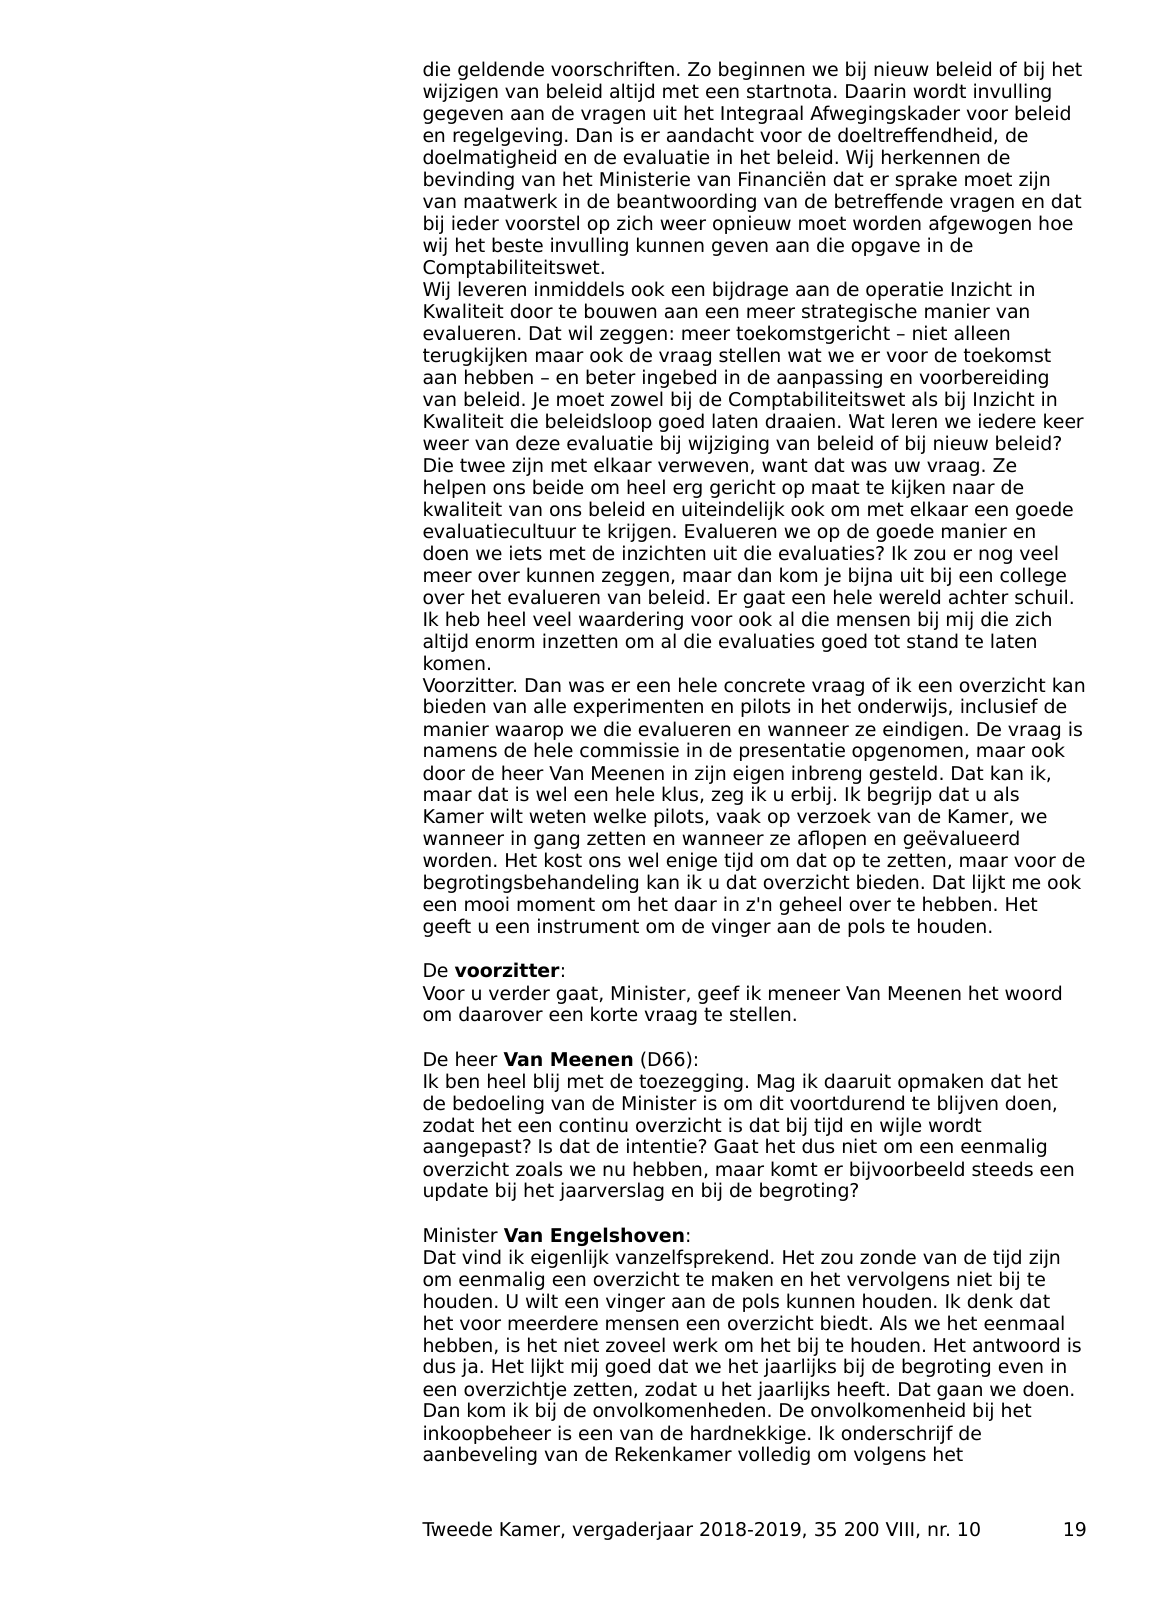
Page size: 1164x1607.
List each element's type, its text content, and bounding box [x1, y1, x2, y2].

text Wij leveren inmiddels ook een bijdrage aan de operatie Inzicht in Kwaliteit door te bouwen aan een meer strategische manier van evalueren. Dat wil zeggen: meer toekomstgericht – niet alleen terugkijken maar ook de vraag stellen wat we er voor de toekomst aan hebben – en beter ingebed in de aanpassing en voorbereiding van beleid. Je moet zowel bij de Comptabiliteitswet als bij Inzicht in Kwaliteit die beleidsloop goed laten draaien. Wat leren we iedere keer weer van deze evaluatie bij wijziging van beleid of bij nieuw beleid? Die twee zijn met elkaar verweven, want dat was uw vraag. Ze helpen ons beide om heel erg gericht op maat te kijken naar de kwaliteit van ons beleid en uiteindelijk ook om met elkaar een goede evaluatiecultuur te krijgen. Evalueren we op de goede manier en doen we iets met de inzichten uit die evaluaties? Ik zou er nog veel meer over kunnen zeggen, maar dan kom je bijna uit bij een college over het evalueren van beleid. Er gaat een hele wereld achter schuil. Ik heb heel veel waardering voor ook al die mensen bij mij die zich altijd enorm inzetten om al die evaluaties goed tot stand te laten komen. [422, 279, 1087, 674]
text De voorzitter: [422, 960, 1087, 982]
text De heer Van Meenen (D66): [422, 1048, 1087, 1071]
text Dan kom ik bij de onvolkomenheden. De onvolkomenheid bij het inkoopbeheer is een van de hardnekkige. Ik onderschrijf de aanbeveling van de Rekenkamer volledig om volgens het [422, 1400, 1087, 1466]
text die geldende voorschriften. Zo beginnen we bij nieuw beleid of bij het wijzigen van beleid altijd met een startnota. Daarin wordt invulling gegeven aan de vragen uit het Integraal Afwegingskader voor beleid en regelgeving. Dan is er aandacht voor de doeltreffendheid, de doelmatigheid en de evaluatie in het beleid. Wij herkennen de bevinding van het Ministerie van Financiën dat er sprake moet zijn van maatwerk in de beantwoording van de betreffende vragen en dat bij ieder voorstel op zich weer opnieuw moet worden afgewogen hoe wij het beste invulling kunnen geven aan die opgave in de Comptabiliteitswet. [422, 59, 1087, 279]
text Voorzitter. Dan was er een hele concrete vraag of ik een overzicht kan bieden van alle experimenten en pilots in het onderwijs, inclusief de manier waarop we die evalueren en wanneer ze eindigen. De vraag is namens de hele commissie in de presentatie opgenomen, maar ook door de heer Van Meenen in zijn eigen inbreng gesteld. Dat kan ik, maar dat is wel een hele klus, zeg ik u erbij. Ik begrijp dat u als Kamer wilt weten welke pilots, vaak op verzoek van de Kamer, we wanneer in gang zetten en wanneer ze aflopen en geëvalueerd worden. Het kost ons wel enige tijd om dat op te zetten, maar voor de begrotingsbehandeling kan ik u dat overzicht bieden. Dat lijkt me ook een mooi moment om het daar in z'n geheel over te hebben. Het geeft u een instrument om de vinger aan de pols te houden. [422, 674, 1087, 938]
text Dat vind ik eigenlijk vanzelfsprekend. Het zou zonde van de tijd zijn om eenmalig een overzicht te maken en het vervolgens niet bij te houden. U wilt een vinger aan de pols kunnen houden. Ik denk dat het voor meerdere mensen een overzicht biedt. Als we het eenmaal hebben, is het niet zoveel werk om het bij te houden. Het antwoord is dus ja. Het lijkt mij goed dat we het jaarlijks bij de begroting even in een overzichtje zetten, zodat u het jaarlijks heeft. Dat gaan we doen. [422, 1247, 1087, 1400]
text Voor u verder gaat, Minister, geef ik meneer Van Meenen het woord om daarover een korte vraag te stellen. [422, 982, 1087, 1026]
text Ik ben heel blij met de toezegging. Mag ik daaruit opmaken dat het de bedoeling van de Minister is om dit voortdurend te blijven doen, zodat het een continu overzicht is dat bij tijd en wijle wordt aangepast? Is dat de intentie? Gaat het dus niet om een eenmalig overzicht zoals we nu hebben, maar komt er bijvoorbeeld steeds een update bij het jaarverslag en bij de begroting? [422, 1071, 1087, 1202]
text Minister Van Engelshoven: [422, 1224, 1087, 1247]
